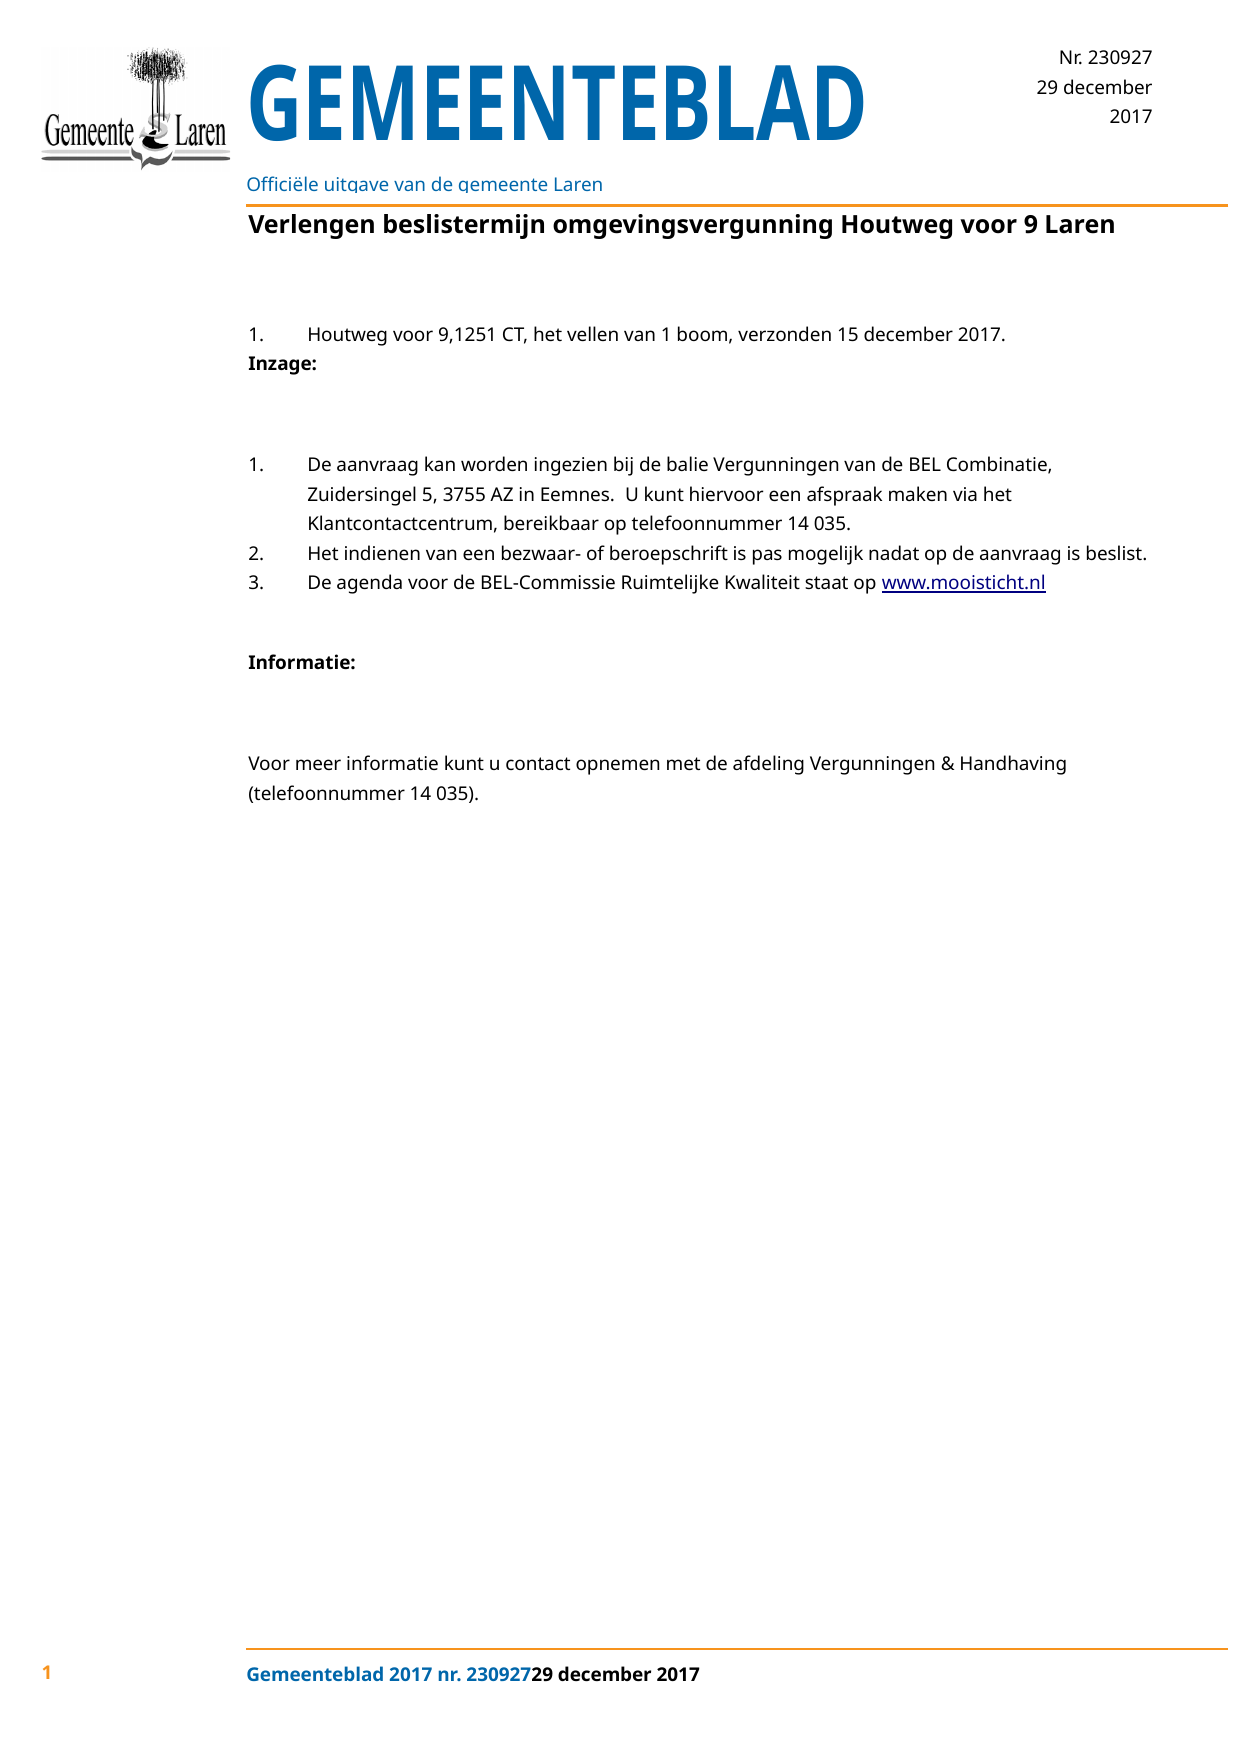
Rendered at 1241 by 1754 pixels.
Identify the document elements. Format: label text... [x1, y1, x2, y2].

list Het indienen van een bezwaar- of beroepschrift is pas mogelijk nadat op de aanvraag is beslist. [248, 540, 1152, 566]
text Inzage: [248, 350, 1152, 376]
list De aanvraag kan worden ingezien bij de balie Vergunningen van de BEL Combinatie, Zuidersingel 5, 3755 AZ in Eemnes. U kunt hiervoor een afspraak maken via het Klantcontactcentrum, bereikbaar op telefoonnummer 14 035. [248, 451, 1152, 536]
text Informatie: [248, 649, 1152, 675]
text Verlengen beslistermijn omgevingsvergunning Houtweg voor 9 Laren [248, 207, 1152, 241]
list Houtweg voor 9,1251 CT, het vellen van 1 boom, verzonden 15 december 2017. [248, 321, 1152, 346]
list De agenda voor de BEL-Commissie Ruimtelijke Kwaliteit staat op www.mooisticht.nl [248, 569, 1152, 595]
text Voor meer informatie kunt u contact opnemen met de afdeling Vergunningen & Handhaving (telefoonnummer 14 035). [248, 750, 1152, 806]
picture [41, 47, 231, 172]
